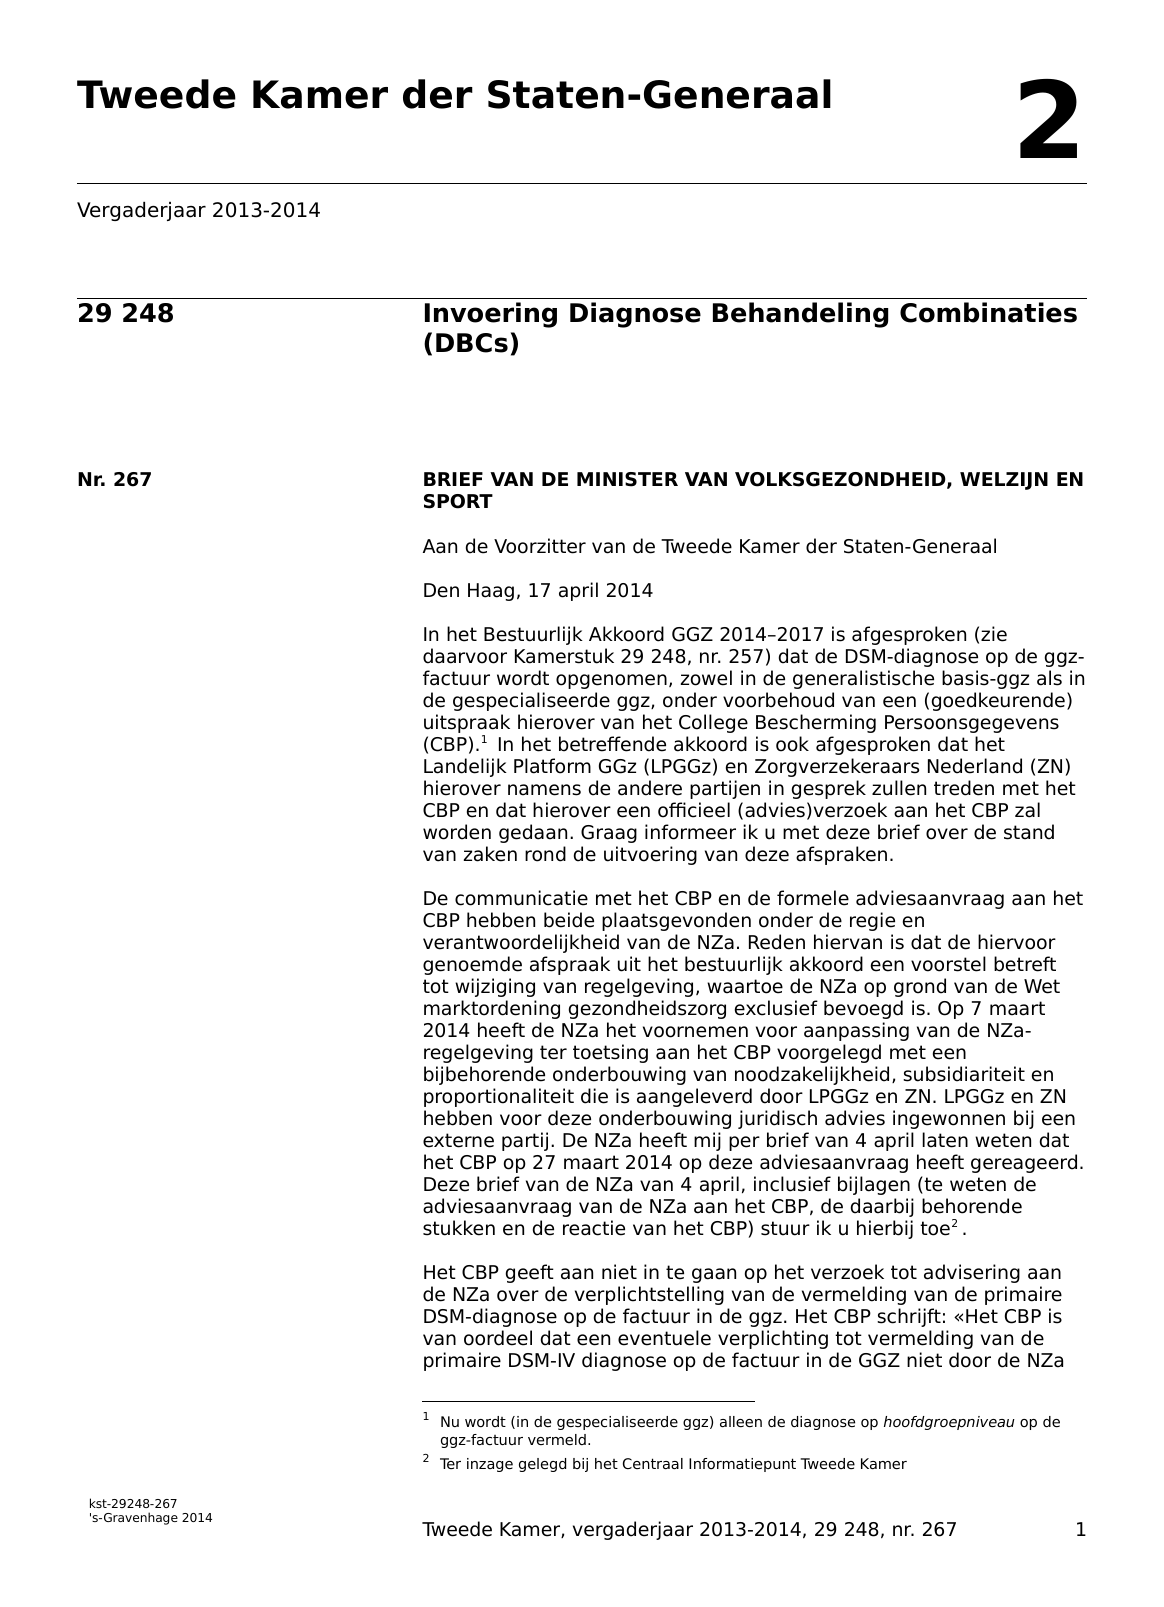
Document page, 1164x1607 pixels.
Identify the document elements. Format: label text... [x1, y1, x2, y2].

table_header Tweede Kamer der Staten-Generaal [77, 59, 886, 183]
text In het Bestuurlijk Akkoord GGZ 2014–2017 is afgesproken (zie daarvoor Kamerstuk 29 248, nr. 257) dat de DSM-diagnose op de ggz-factuur wordt opgenomen, zowel in de generalistische basis-ggz als in de gespecialiseerde ggz, onder voorbehoud van een (goedkeurende) uitspraak hierover van het College Bescherming Persoonsgegevens (CBP). In het betreffende akkoord is ook afgesproken dat het Landelijk Platform GGz (LPGGz) en Zorgverzekeraars Nederland (ZN) hierover namens de andere partijen in gesprek zullen treden met het CBP en dat hierover een officieel (advies)verzoek aan het CBP zal worden gedaan. Graag informeer ik u met deze brief over de stand van zaken rond de uitvoering van deze afspraken. [422, 624, 1087, 866]
text Aan de Voorzitter van de Tweede Kamer der Staten-Generaal [422, 536, 1087, 557]
table_cell Vergaderjaar 2013-2014 [77, 184, 1087, 298]
text 's-Gravenhage 2014 [88, 1511, 323, 1525]
table_header 2 [886, 59, 1087, 183]
text Ter inzage gelegd bij het Centraal Informatiepunt Tweede Kamer [422, 1452, 1087, 1474]
text De communicatie met het CBP en de formele adviesaanvraag aan het CBP hebben beide plaatsgevonden onder de regie en verantwoordelijkheid van de NZa. Reden hiervan is dat de hiervoor genoemde afspraak uit het bestuurlijk akkoord een voorstel betreft tot wijziging van regelgeving, waartoe de NZa op grond van de Wet marktordening gezondheidszorg exclusief bevoegd is. Op 7 maart 2014 heeft de NZa het voornemen voor aanpassing van de NZa-regelgeving ter toetsing aan het CBP voorgelegd met een bijbehorende onderbouwing van noodzakelijkheid, subsidiariteit en proportionaliteit die is aangeleverd door LPGGz en ZN. LPGGz en ZN hebben voor deze onderbouwing juridisch advies ingewonnen bij een externe partij. De NZa heeft mij per brief van 4 april laten weten dat het CBP op 27 maart 2014 op deze adviesaanvraag heeft gereageerd. Deze brief van de NZa van 4 april, inclusief bijlagen (te weten de adviesaanvraag van de NZa aan het CBP, de daarbij behorende stukken en de reactie van het CBP) stuur ik u hierbij toe. [422, 888, 1087, 1239]
text kst-29248-267 [88, 1497, 323, 1511]
text Nu wordt (in de gespecialiseerde ggz) alleen de diagnose op hoofdgroepniveau op de ggz-factuur vermeld. [422, 1410, 1087, 1449]
subtitle 29 248 Invoering Diagnose Behandeling Combinaties (DBCs) [77, 299, 1087, 358]
subtitle Nr. 267 BRIEF VAN DE MINISTER VAN VOLKSGEZONDHEID, WELZIJN EN SPORT [77, 469, 1087, 513]
text Het CBP geeft aan niet in te gaan op het verzoek tot advisering aan de NZa over de verplichtstelling van de vermelding van de primaire DSM-diagnose op de factuur in de ggz. Het CBP schrijft: «Het CBP is van oordeel dat een eventuele verplichting tot vermelding van de primaire DSM-IV diagnose op de factuur in de GGZ niet door de NZa [422, 1262, 1087, 1372]
text Den Haag, 17 april 2014 [422, 580, 1087, 602]
